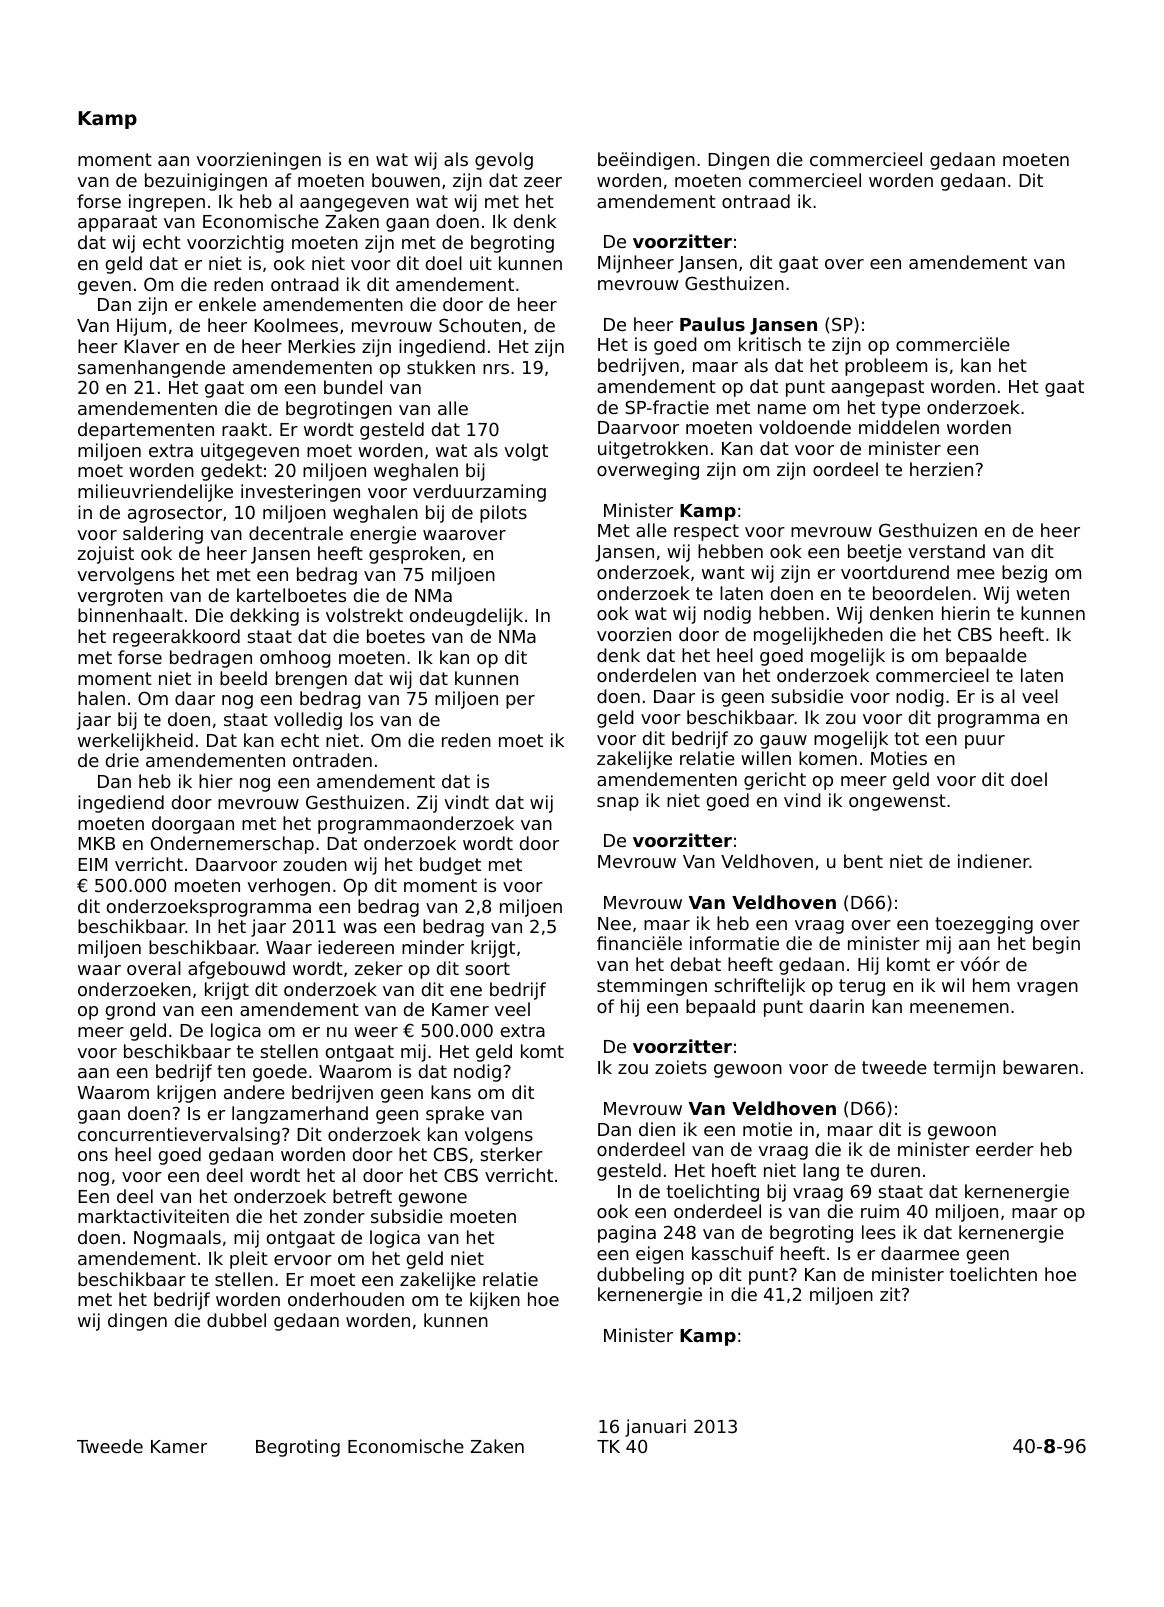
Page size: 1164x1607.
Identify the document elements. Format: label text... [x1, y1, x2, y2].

text De voorzitter: [596, 831, 1087, 852]
text Minister Kamp: [596, 1326, 1087, 1347]
text In de toelichting bij vraag 69 staat dat kernenergie ook een onderdeel is van die ruim 40 miljoen, maar op pagina 248 van de begroting lees ik dat kernenergie een eigen kasschuif heeft. Is er daarmee geen dubbeling op dit punt? Kan de minister toelichten hoe kernenergie in die 41,2 miljoen zit? [596, 1182, 1087, 1306]
text Nee, maar ik heb een vraag over een toezegging over financiële informatie die de minister mij aan het begin van het debat heeft gedaan. Hij komt er vóór de stemmingen schriftelijk op terug en ik wil hem vragen of hij een bepaald punt daarin kan meenemen. [596, 913, 1087, 1017]
text Mijnheer Jansen, dit gaat over een amendement van mevrouw Gesthuizen. [596, 253, 1087, 294]
text Mevrouw Van Veldhoven, u bent niet de indiener. [596, 852, 1087, 873]
text De heer Paulus Jansen (SP): [596, 314, 1087, 335]
text Dan dien ik een motie in, maar dit is gewoon onderdeel van de vraag die ik de minister eerder heb gesteld. Het hoeft niet lang te duren. [596, 1119, 1087, 1182]
text Ik zou zoiets gewoon voor de tweede termijn bewaren. [596, 1058, 1087, 1079]
text moment aan voorzieningen is en wat wij als gevolg van de bezuinigingen af moeten bouwen, zijn dat zeer forse ingrepen. Ik heb al aangegeven wat wij met het apparaat van Economische Zaken gaan doen. Ik denk dat wij echt voorzichtig moeten zijn met de begroting en geld dat er niet is, ook niet voor dit doel uit kunnen geven. Om die reden ontraad ik dit amendement. [77, 150, 567, 295]
text De voorzitter: [596, 1037, 1087, 1058]
text Minister Kamp: [596, 500, 1087, 521]
text Dan heb ik hier nog een amendement dat is ingediend door mevrouw Gesthuizen. Zij vindt dat wij moeten doorgaan met het programmaonderzoek van MKB en Ondernemerschap. Dat onderzoek wordt door EIM verricht. Daarvoor zouden wij het budget met € 500.000 moeten verhogen. Op dit moment is voor dit onderzoeksprogramma een bedrag van 2,8 miljoen beschikbaar. In het jaar 2011 was een bedrag van 2,5 miljoen beschikbaar. Waar iedereen minder krijgt, waar overal afgebouwd wordt, zeker op dit soort onderzoeken, krijgt dit onderzoek van dit ene bedrijf op grond van een amendement van de Kamer veel meer geld. De logica om er nu weer € 500.000 extra voor beschikbaar te stellen ontgaat mij. Het geld komt aan een bedrijf ten goede. Waarom is dat nodig? Waarom krijgen andere bedrijven geen kans om dit gaan doen? Is er langzamerhand geen sprake van concurrentievervalsing? Dit onderzoek kan volgens ons heel goed gedaan worden door het CBS, sterker nog, voor een deel wordt het al door het CBS verricht. Een deel van het onderzoek betreft gewone marktactiviteiten die het zonder subsidie moeten doen. Nogmaals, mij ontgaat de logica van het amendement. Ik pleit ervoor om het geld niet beschikbaar te stellen. Er moet een zakelijke relatie met het bedrijf worden onderhouden om te kijken hoe wij dingen die dubbel gedaan worden, kunnen [77, 772, 567, 1332]
text De voorzitter: [596, 232, 1087, 253]
text beëindigen. Dingen die commercieel gedaan moeten worden, moeten commercieel worden gedaan. Dit amendement ontraad ik. [596, 150, 1087, 212]
text Dan zijn er enkele amendementen die door de heer Van Hijum, de heer Koolmees, mevrouw Schouten, de heer Klaver en de heer Merkies zijn ingediend. Het zijn samenhangende amendementen op stukken nrs. 19, 20 en 21. Het gaat om een bundel van amendementen die de begrotingen van alle departementen raakt. Er wordt gesteld dat 170 miljoen extra uitgegeven moet worden, wat als volgt moet worden gedekt: 20 miljoen weghalen bij milieuvriendelijke investeringen voor verduurzaming in de agrosector, 10 miljoen weghalen bij de pilots voor saldering van decentrale energie waarover zojuist ook de heer Jansen heeft gesproken, en vervolgens het met een bedrag van 75 miljoen vergroten van de kartelboetes die de NMa binnenhaalt. Die dekking is volstrekt ondeugdelijk. In het regeerakkoord staat dat die boetes van de NMa met forse bedragen omhoog moeten. Ik kan op dit moment niet in beeld brengen dat wij dat kunnen halen. Om daar nog een bedrag van 75 miljoen per jaar bij te doen, staat volledig los van de werkelijkheid. Dat kan echt niet. Om die reden moet ik de drie amendementen ontraden. [77, 295, 567, 772]
text Mevrouw Van Veldhoven (D66): [596, 893, 1087, 913]
text Mevrouw Van Veldhoven (D66): [596, 1099, 1087, 1119]
text Het is goed om kritisch te zijn op commerciële bedrijven, maar als dat het probleem is, kan het amendement op dat punt aangepast worden. Het gaat de SP-fractie met name om het type onderzoek. Daarvoor moeten voldoende middelen worden uitgetrokken. Kan dat voor de minister een overweging zijn om zijn oordeel te herzien? [596, 335, 1087, 480]
text Met alle respect voor mevrouw Gesthuizen en de heer Jansen, wij hebben ook een beetje verstand van dit onderzoek, want wij zijn er voortdurend mee bezig om onderzoek te laten doen en te beoordelen. Wij weten ook wat wij nodig hebben. Wij denken hierin te kunnen voorzien door de mogelijkheden die het CBS heeft. Ik denk dat het heel goed mogelijk is om bepaalde onderdelen van het onderzoek commercieel te laten doen. Daar is geen subsidie voor nodig. Er is al veel geld voor beschikbaar. Ik zou voor dit programma en voor dit bedrijf zo gauw mogelijk tot een puur zakelijke relatie willen komen. Moties en amendementen gericht op meer geld voor dit doel snap ik niet goed en vind ik ongewenst. [596, 521, 1087, 811]
